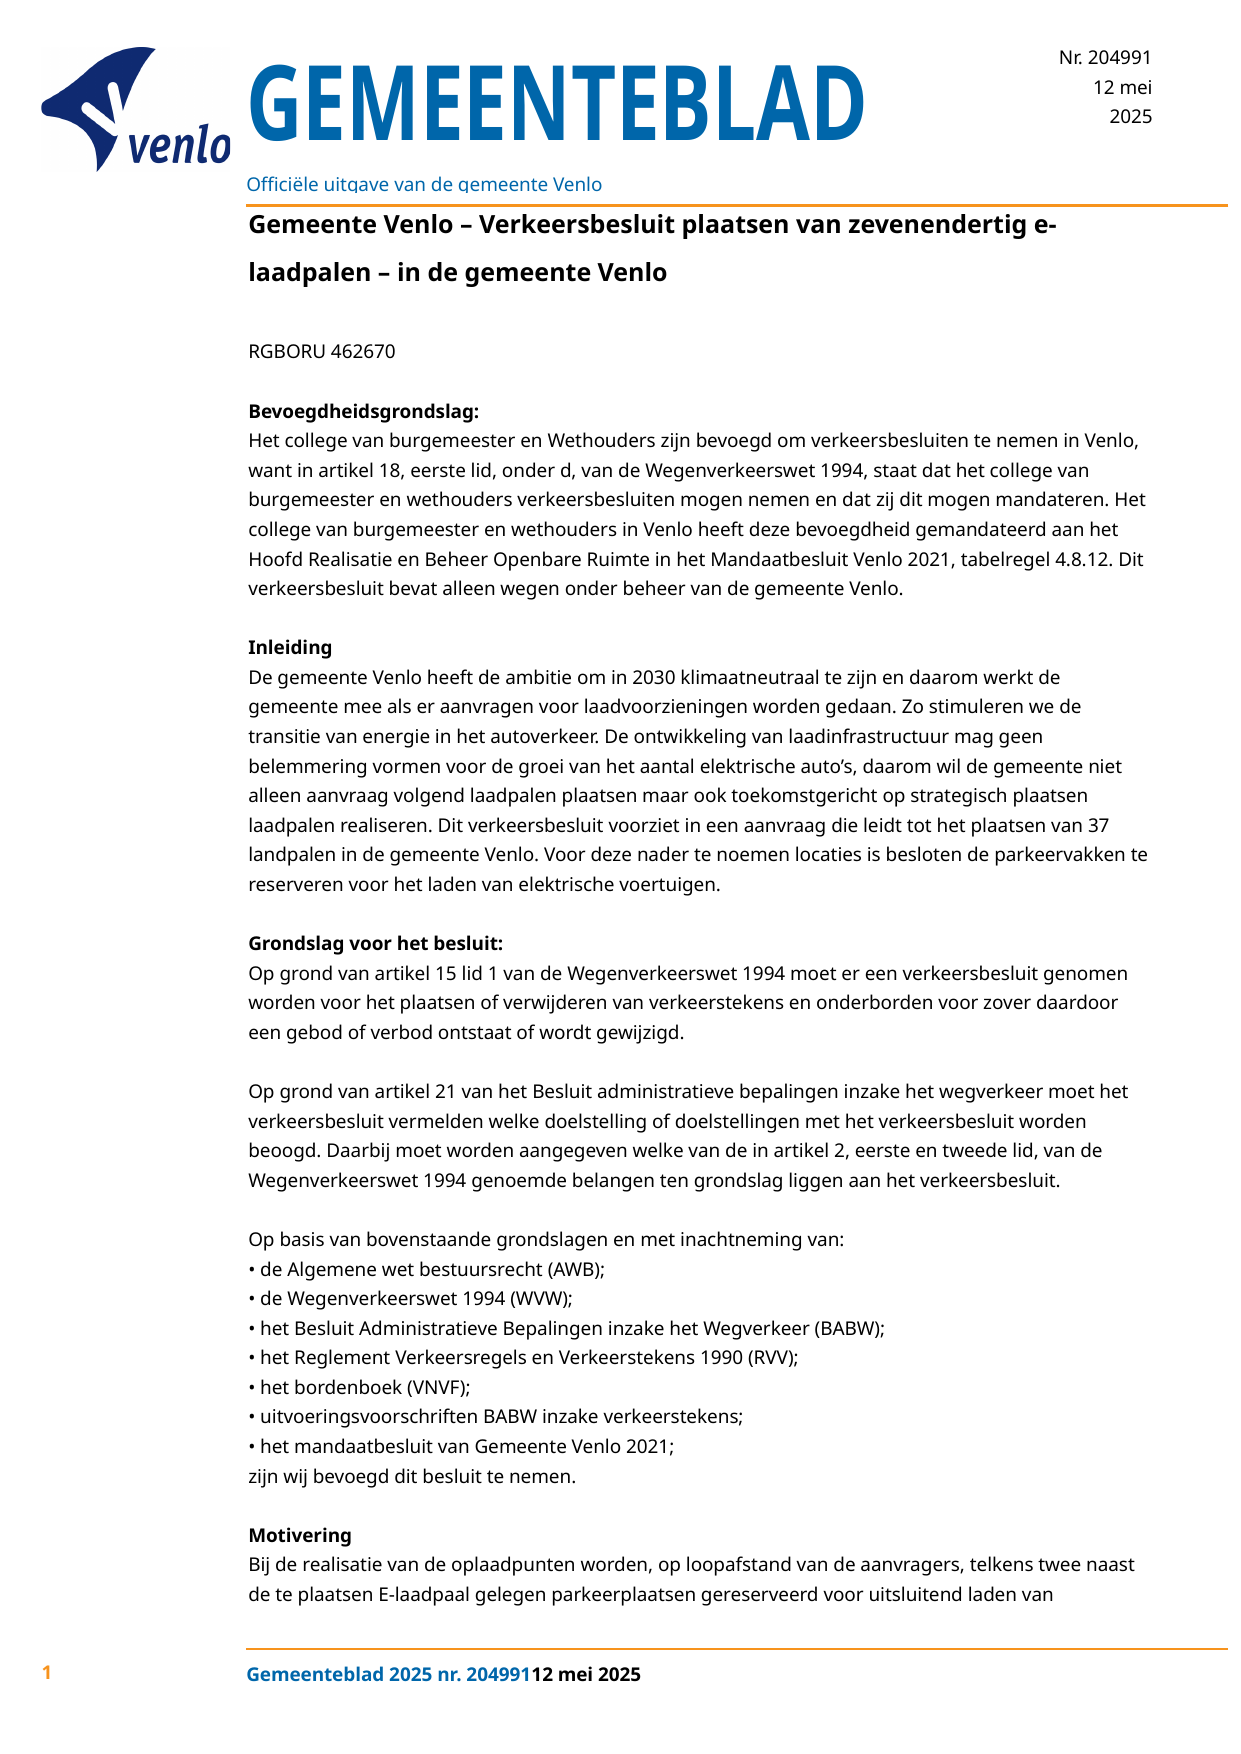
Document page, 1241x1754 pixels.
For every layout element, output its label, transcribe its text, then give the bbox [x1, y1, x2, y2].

text Het college van burgemeester en Wethouders zijn bevoegd om verkeersbesluiten te nemen in Venlo, want in artikel 18, eerste lid, onder d, van de Wegenverkeerswet 1994, staat dat het college van burgemeester en wethouders verkeersbesluiten mogen nemen en dat zij dit mogen mandateren. Het college van burgemeester en wethouders in Venlo heeft deze bevoegdheid gemandateerd aan het Hoofd Realisatie en Beheer Openbare Ruimte in het Mandaatbesluit Venlo 2021, tabelregel 4.8.12. Dit verkeersbesluit bevat alleen wegen onder beheer van de gemeente Venlo. [248, 427, 1152, 601]
text Op grond van artikel 15 lid 1 van de Wegenverkeerswet 1994 moet er een verkeersbesluit genomen worden voor het plaatsen of verwijderen van verkeerstekens en onderborden voor zover daardoor een gebod of verbod ontstaat of wordt gewijzigd. [248, 960, 1152, 1045]
text • het Besluit Administratieve Bepalingen inzake het Wegverkeer (BABW); [248, 1315, 1152, 1341]
text Op grond van artikel 21 van het Besluit administratieve bepalingen inzake het wegverkeer moet het verkeersbesluit vermelden welke doelstelling of doelstellingen met het verkeersbesluit worden beoogd. Daarbij moet worden aangegeven welke van de in artikel 2, eerste en tweede lid, van de Wegenverkeerswet 1994 genoemde belangen ten grondslag liggen aan het verkeersbesluit. [248, 1078, 1152, 1193]
text Gemeente Venlo – Verkeersbesluit plaatsen van zevenendertig e-laadpalen – in de gemeente Venlo [248, 207, 1152, 288]
text zijn wij bevoegd dit besluit te nemen. [248, 1463, 1152, 1488]
text • het Reglement Verkeersregels en Verkeerstekens 1990 (RVV); [248, 1344, 1152, 1370]
text Grondslag voor het besluit: [248, 930, 1152, 956]
text RGBORU 462670 [248, 339, 1152, 364]
text • het bordenboek (VNVF); [248, 1374, 1152, 1400]
text • de Wegenverkeerswet 1994 (WVW); [248, 1285, 1152, 1311]
text • uitvoeringsvoorschriften BABW inzake verkeerstekens; [248, 1404, 1152, 1429]
text Inleiding [248, 634, 1152, 660]
text Bevoegdheidsgrondslag: [248, 398, 1152, 423]
text • het mandaatbesluit van Gemeente Venlo 2021; [248, 1433, 1152, 1459]
text De gemeente Venlo heeft de ambitie om in 2030 klimaatneutraal te zijn en daarom werkt de gemeente mee als er aanvragen voor laadvoorzieningen worden gedaan. Zo stimuleren we de transitie van energie in het autoverkeer. De ontwikkeling van laadinfrastructuur mag geen belemmering vormen voor de groei van het aantal elektrische auto’s, daarom wil de gemeente niet alleen aanvraag volgend laadpalen plaatsen maar ook toekomstgericht op strategisch plaatsen laadpalen realiseren. Dit verkeersbesluit voorziet in een aanvraag die leidt tot het plaatsen van 37 landpalen in de gemeente Venlo. Voor deze nader te noemen locaties is besloten de parkeervakken te reserveren voor het laden van elektrische voertuigen. [248, 664, 1152, 897]
picture [41, 47, 231, 172]
text Bij de realisatie van de oplaadpunten worden, op loopafstand van de aanvragers, telkens twee naast de te plaatsen E-laadpaal gelegen parkeerplaatsen gereserveerd voor uitsluitend laden van [248, 1552, 1152, 1607]
text Motivering [248, 1522, 1152, 1548]
text • de Algemene wet bestuursrecht (AWB); [248, 1256, 1152, 1281]
text Op basis van bovenstaande grondslagen en met inachtneming van: [248, 1226, 1152, 1252]
